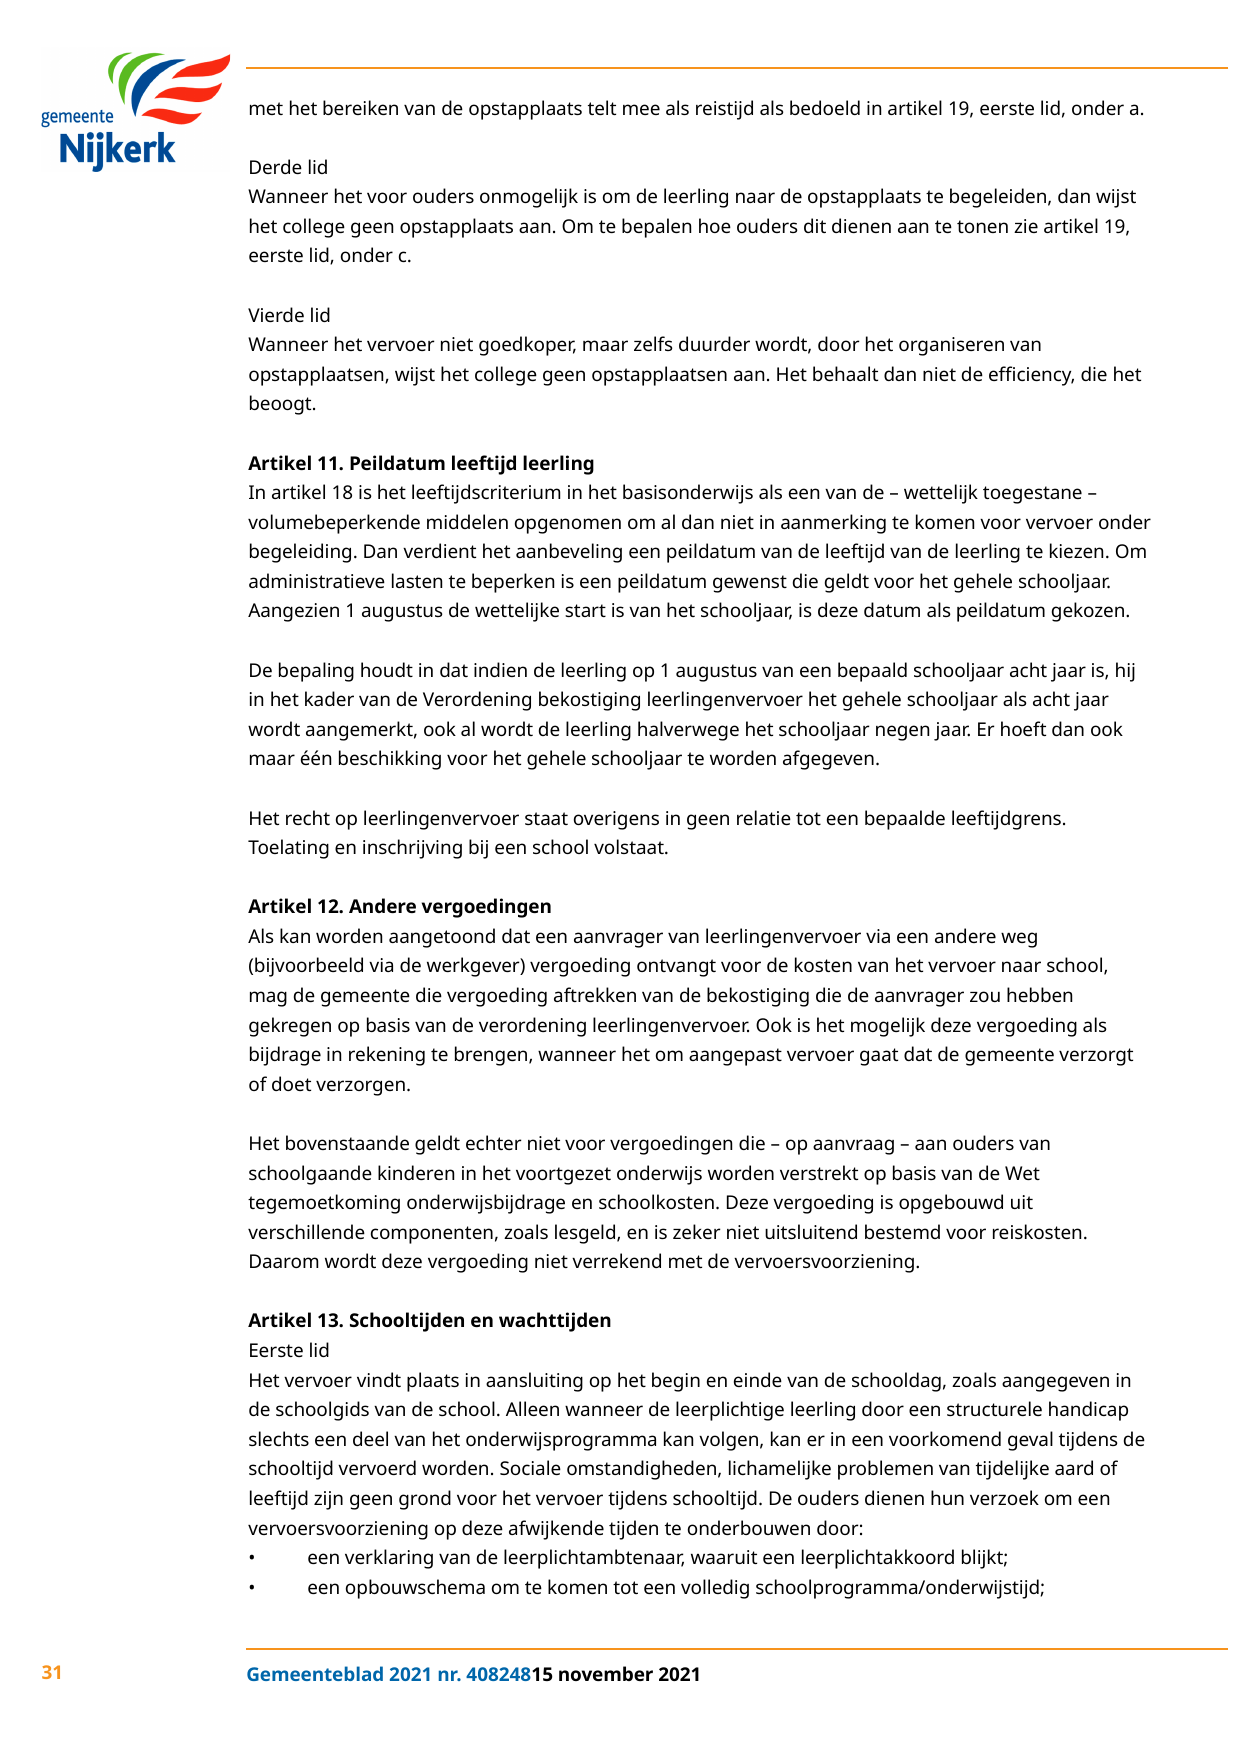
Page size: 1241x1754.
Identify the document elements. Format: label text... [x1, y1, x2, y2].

list een opbouwschema om te komen tot een volledig schoolprogramma/onderwijstijd; [248, 1574, 1152, 1600]
text Het vervoer vindt plaats in aansluiting op het begin en einde van de schooldag, zoals aangegeven in de schoolgids van de school. Alleen wanneer de leerplichtige leerling door een structurele handicap slechts een deel van het onderwijsprogramma kan volgen, kan er in een voorkomend geval tijdens de schooltijd vervoerd worden. Sociale omstandigheden, lichamelijke problemen van tijdelijke aard of leeftijd zijn geen grond voor het vervoer tijdens schooltijd. De ouders dienen hun verzoek om een vervoersvoorziening op deze afwijkende tijden te onderbouwen door: [248, 1367, 1152, 1541]
text Artikel 12. Andere vergoedingen [248, 893, 1152, 919]
text Artikel 13. Schooltijden en wachttijden [248, 1308, 1152, 1333]
picture [41, 47, 231, 172]
list een verklaring van de leerplichtambtenaar, waaruit een leerplichtakkoord blijkt; [248, 1544, 1152, 1570]
text Derde lid [248, 154, 1152, 180]
text Wanneer het vervoer niet goedkoper, maar zelfs duurder wordt, door het organiseren van opstapplaatsen, wijst het college geen opstapplaatsen aan. Het behaalt dan niet de efficiency, die het beoogt. [248, 331, 1152, 416]
text Artikel 11. Peildatum leeftijd leerling [248, 450, 1152, 476]
text Als kan worden aangetoond dat een aanvrager van leerlingenvervoer via een andere weg (bijvoorbeeld via de werkgever) vergoeding ontvangt voor de kosten van het vervoer naar school, mag de gemeente die vergoeding aftrekken van de bekostiging die de aanvrager zou hebben gekregen op basis van de verordening leerlingenvervoer. Ook is het mogelijk deze vergoeding als bijdrage in rekening te brengen, wanneer het om aangepast vervoer gaat dat de gemeente verzorgt of doet verzorgen. [248, 923, 1152, 1097]
text De bepaling houdt in dat indien de leerling op 1 augustus van een bepaald schooljaar acht jaar is, hij in het kader van de Verordening bekostiging leerlingenvervoer het gehele schooljaar als acht jaar wordt aangemerkt, ook al wordt de leerling halverwege het schooljaar negen jaar. Er hoeft dan ook maar één beschikking voor het gehele schooljaar te worden afgegeven. [248, 657, 1152, 771]
text Eerste lid [248, 1337, 1152, 1363]
text Het recht op leerlingenvervoer staat overigens in geen relatie tot een bepaalde leeftijdgrens. Toelating en inschrijving bij een school volstaat. [248, 805, 1152, 860]
text Wanneer het voor ouders onmogelijk is om de leerling naar de opstapplaats te begeleiden, dan wijst het college geen opstapplaats aan. Om te bepalen hoe ouders dit dienen aan te tonen zie artikel 19, eerste lid, onder c. [248, 183, 1152, 268]
text In artikel 18 is het leeftijdscriterium in het basisonderwijs als een van de – wettelijk toegestane – volumebeperkende middelen opgenomen om al dan niet in aanmerking te komen voor vervoer onder begeleiding. Dan verdient het aanbeveling een peildatum van de leeftijd van de leerling te kiezen. Om administratieve lasten te beperken is een peildatum gewenst die geldt voor het gehele schooljaar. Aangezien 1 augustus de wettelijke start is van het schooljaar, is deze datum als peildatum gekozen. [248, 479, 1152, 623]
text Vierde lid [248, 302, 1152, 328]
text met het bereiken van de opstapplaats telt mee als reistijd als bedoeld in artikel 19, eerste lid, onder a. [248, 95, 1152, 121]
text Het bovenstaande geldt echter niet voor vergoedingen die – op aanvraag – aan ouders van schoolgaande kinderen in het voortgezet onderwijs worden verstrekt op basis van de Wet tegemoetkoming onderwijsbijdrage en schoolkosten. Deze vergoeding is opgebouwd uit verschillende componenten, zoals lesgeld, en is zeker niet uitsluitend bestemd voor reiskosten. Daarom wordt deze vergoeding niet verrekend met de vervoersvoorziening. [248, 1130, 1152, 1274]
